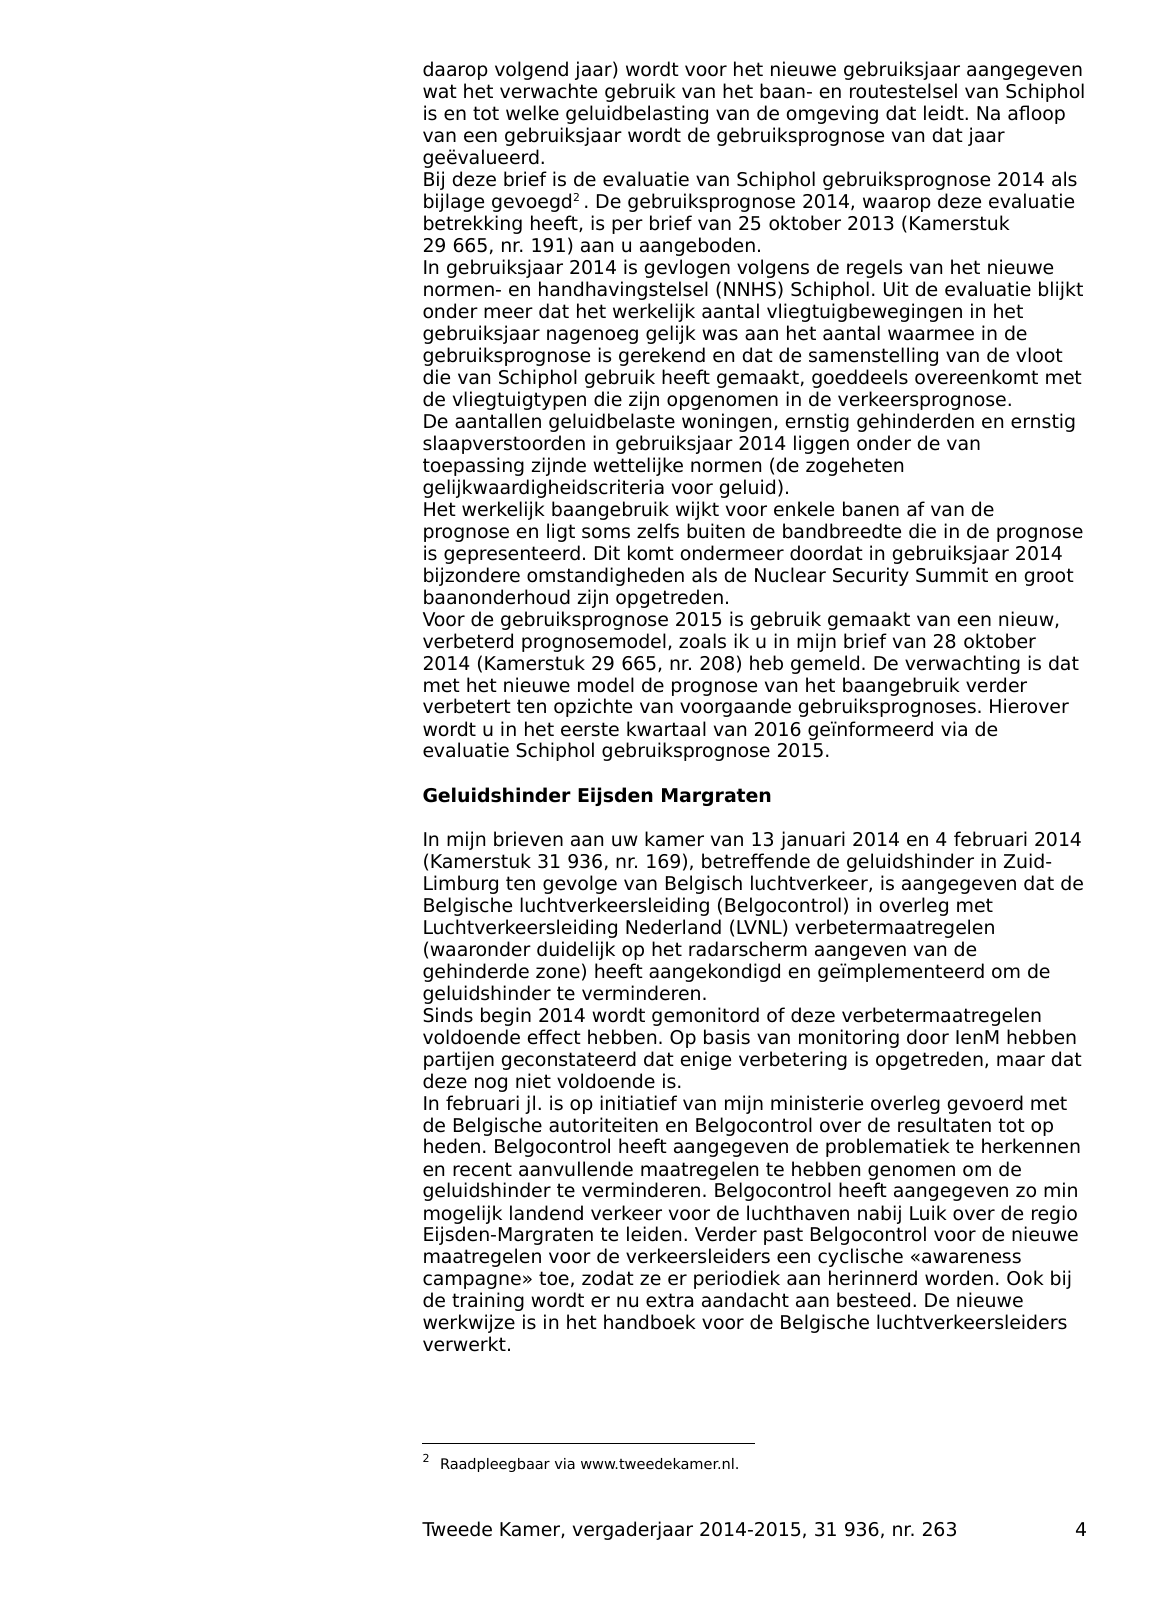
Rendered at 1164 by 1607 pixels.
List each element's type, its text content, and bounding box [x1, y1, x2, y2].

text daarop volgend jaar) wordt voor het nieuwe gebruiksjaar aangegeven wat het verwachte gebruik van het baan- en routestelsel van Schiphol is en tot welke geluidbelasting van de omgeving dat leidt. Na afloop van een gebruiksjaar wordt de gebruiksprognose van dat jaar geëvalueerd. [422, 59, 1087, 169]
text De aantallen geluidbelaste woningen, ernstig gehinderden en ernstig slaapverstoorden in gebruiksjaar 2014 liggen onder de van toepassing zijnde wettelijke normen (de zogeheten gelijkwaardigheidscriteria voor geluid). [422, 411, 1087, 499]
text Het werkelijk baangebruik wijkt voor enkele banen af van de prognose en ligt soms zelfs buiten de bandbreedte die in de prognose is gepresenteerd. Dit komt ondermeer doordat in gebruiksjaar 2014 bijzondere omstandigheden als de Nuclear Security Summit en groot baanonderhoud zijn opgetreden. [422, 499, 1087, 608]
text In mijn brieven aan uw kamer van 13 januari 2014 en 4 februari 2014 (Kamerstuk 31 936, nr. 169), betreffende de geluidshinder in Zuid-Limburg ten gevolge van Belgisch luchtverkeer, is aangegeven dat de Belgische luchtverkeersleiding (Belgocontrol) in overleg met Luchtverkeersleiding Nederland (LVNL) verbetermaatregelen (waaronder duidelijk op het radarscherm aangeven van de gehinderde zone) heeft aangekondigd en geïmplementeerd om de geluidshinder te verminderen. [422, 829, 1087, 1004]
text In februari jl. is op initiatief van mijn ministerie overleg gevoerd met de Belgische autoriteiten en Belgocontrol over de resultaten tot op heden. Belgocontrol heeft aangegeven de problematiek te herkennen en recent aanvullende maatregelen te hebben genomen om de geluidshinder te verminderen. Belgocontrol heeft aangegeven zo min mogelijk landend verkeer voor de luchthaven nabij Luik over de regio Eijsden-Margraten te leiden. Verder past Belgocontrol voor de nieuwe maatregelen voor de verkeersleiders een cyclische «awareness campagne» toe, zodat ze er periodiek aan herinnerd worden. Ook bij de training wordt er nu extra aandacht aan besteed. De nieuwe werkwijze is in het handboek voor de Belgische luchtverkeersleiders verwerkt. [422, 1092, 1087, 1356]
text Sinds begin 2014 wordt gemonitord of deze verbetermaatregelen voldoende effect hebben. Op basis van monitoring door IenM hebben partijen geconstateerd dat enige verbetering is opgetreden, maar dat deze nog niet voldoende is. [422, 1004, 1087, 1092]
text Voor de gebruiksprognose 2015 is gebruik gemaakt van een nieuw, verbeterd prognosemodel, zoals ik u in mijn brief van 28 oktober 2014 (Kamerstuk 29 665, nr. 208) heb gemeld. De verwachting is dat met het nieuwe model de prognose van het baangebruik verder verbetert ten opzichte van voorgaande gebruiksprognoses. Hierover wordt u in het eerste kwartaal van 2016 geïnformeerd via de evaluatie Schiphol gebruiksprognose 2015. [422, 608, 1087, 762]
subtitle Geluidshinder Eijsden Margraten [422, 784, 1087, 807]
text In gebruiksjaar 2014 is gevlogen volgens de regels van het nieuwe normen- en handhavingstelsel (NNHS) Schiphol. Uit de evaluatie blijkt onder meer dat het werkelijk aantal vliegtuigbewegingen in het gebruiksjaar nagenoeg gelijk was aan het aantal waarmee in de gebruiksprognose is gerekend en dat de samenstelling van de vloot die van Schiphol gebruik heeft gemaakt, goeddeels overeenkomt met de vliegtuigtypen die zijn opgenomen in de verkeersprognose. [422, 257, 1087, 411]
text Bij deze brief is de evaluatie van Schiphol gebruiksprognose 2014 als bijlage gevoegd. De gebruiksprognose 2014, waarop deze evaluatie betrekking heeft, is per brief van 25 oktober 2013 (Kamerstuk 29 665, nr. 191) aan u aangeboden. [422, 169, 1087, 257]
text Raadpleegbaar via www.tweedekamer.nl. [422, 1452, 1087, 1474]
